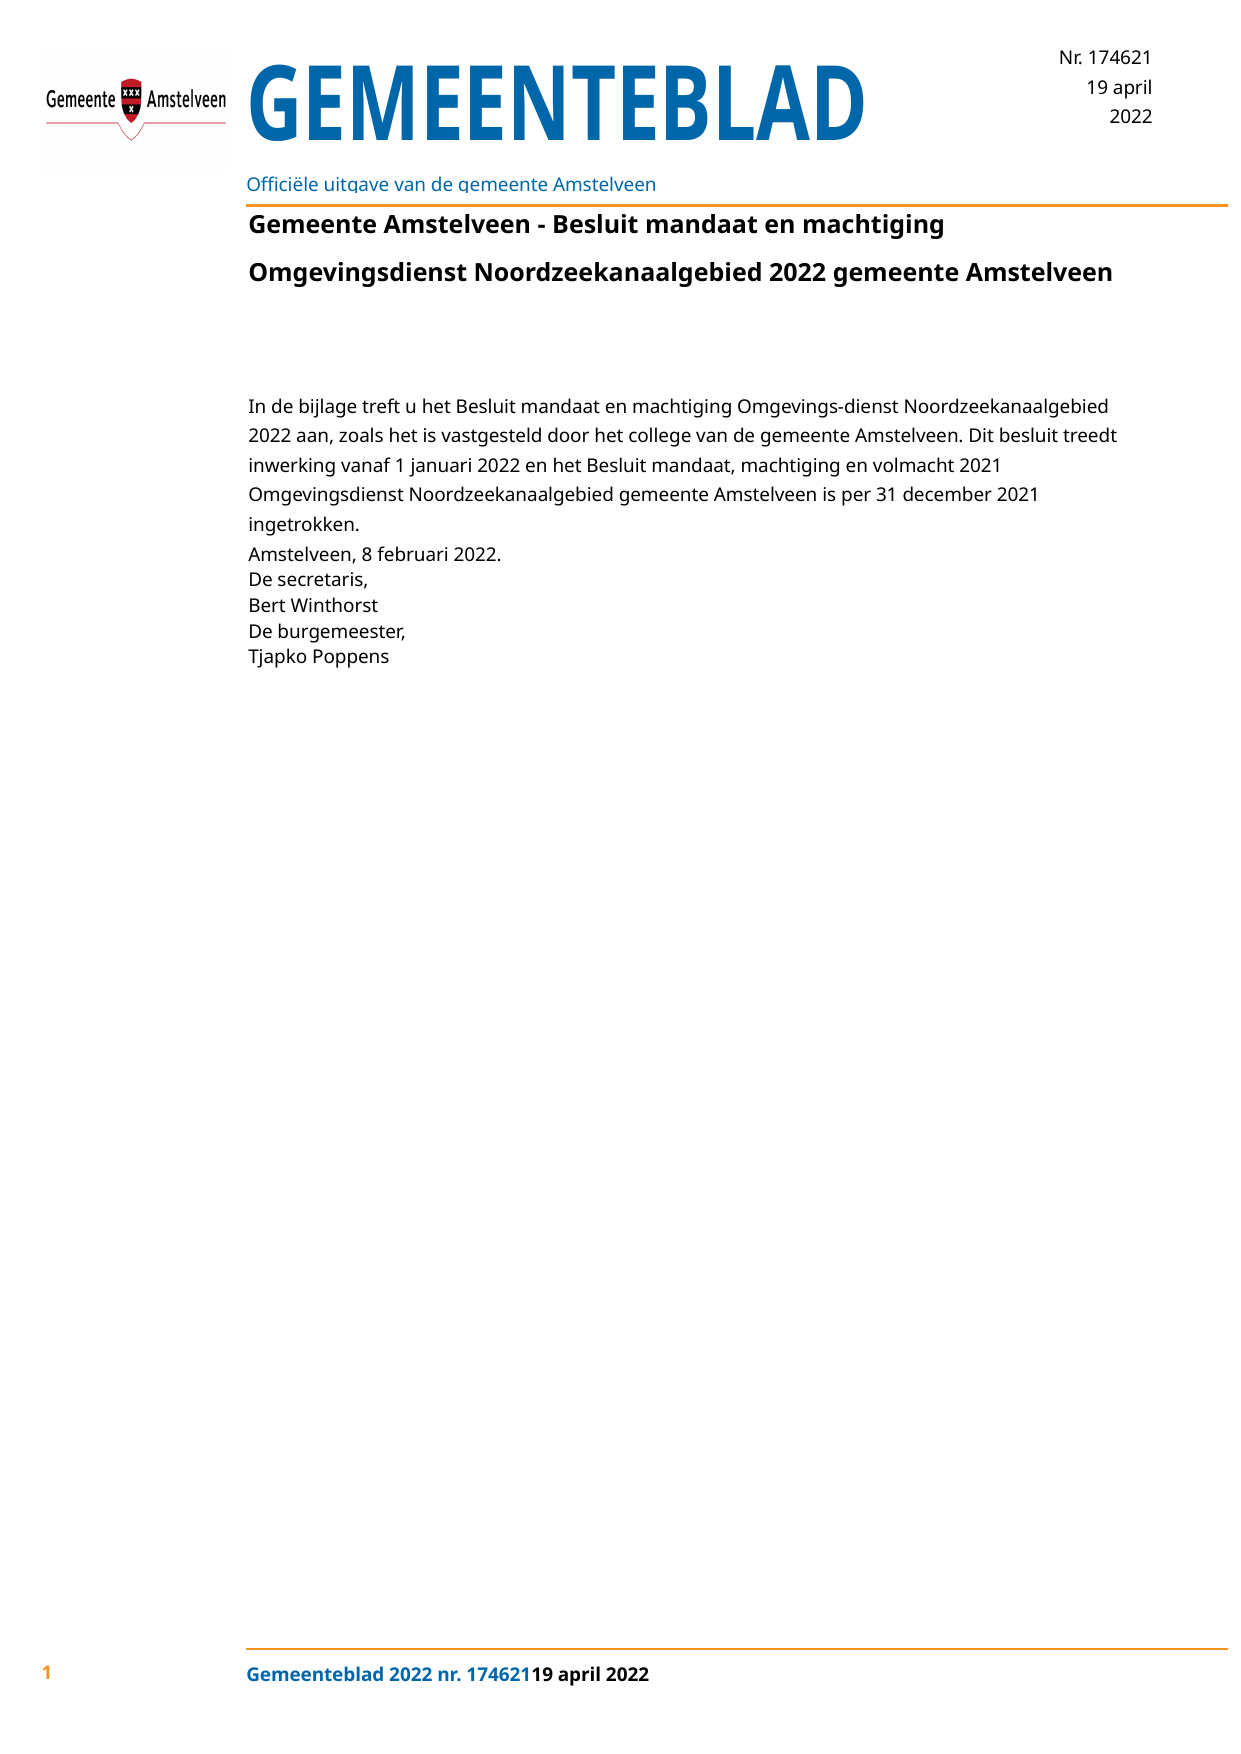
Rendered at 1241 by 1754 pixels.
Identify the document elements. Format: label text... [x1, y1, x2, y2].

text De burgemeester, [248, 618, 1152, 644]
text Bert Winthorst [248, 592, 1152, 618]
picture [41, 47, 231, 172]
text Tjapko Poppens [248, 644, 1152, 669]
text De secretaris, [248, 567, 1152, 592]
text In de bijlage treft u het Besluit mandaat en machtiging Omgevings-dienst Noordzeekanaalgebied 2022 aan, zoals het is vastgesteld door het college van de gemeente Amstelveen. Dit besluit treedt inwerking vanaf 1 januari 2022 en het Besluit mandaat, machtiging en volmacht 2021 Omgevingsdienst Noordzeekanaalgebied gemeente Amstelveen is per 31 december 2021 ingetrokken. [248, 393, 1152, 537]
text Amstelveen, 8 februari 2022. [248, 541, 1152, 567]
text Gemeente Amstelveen - Besluit mandaat en machtiging Omgevingsdienst Noordzeekanaalgebied 2022 gemeente Amstelveen [248, 207, 1152, 288]
